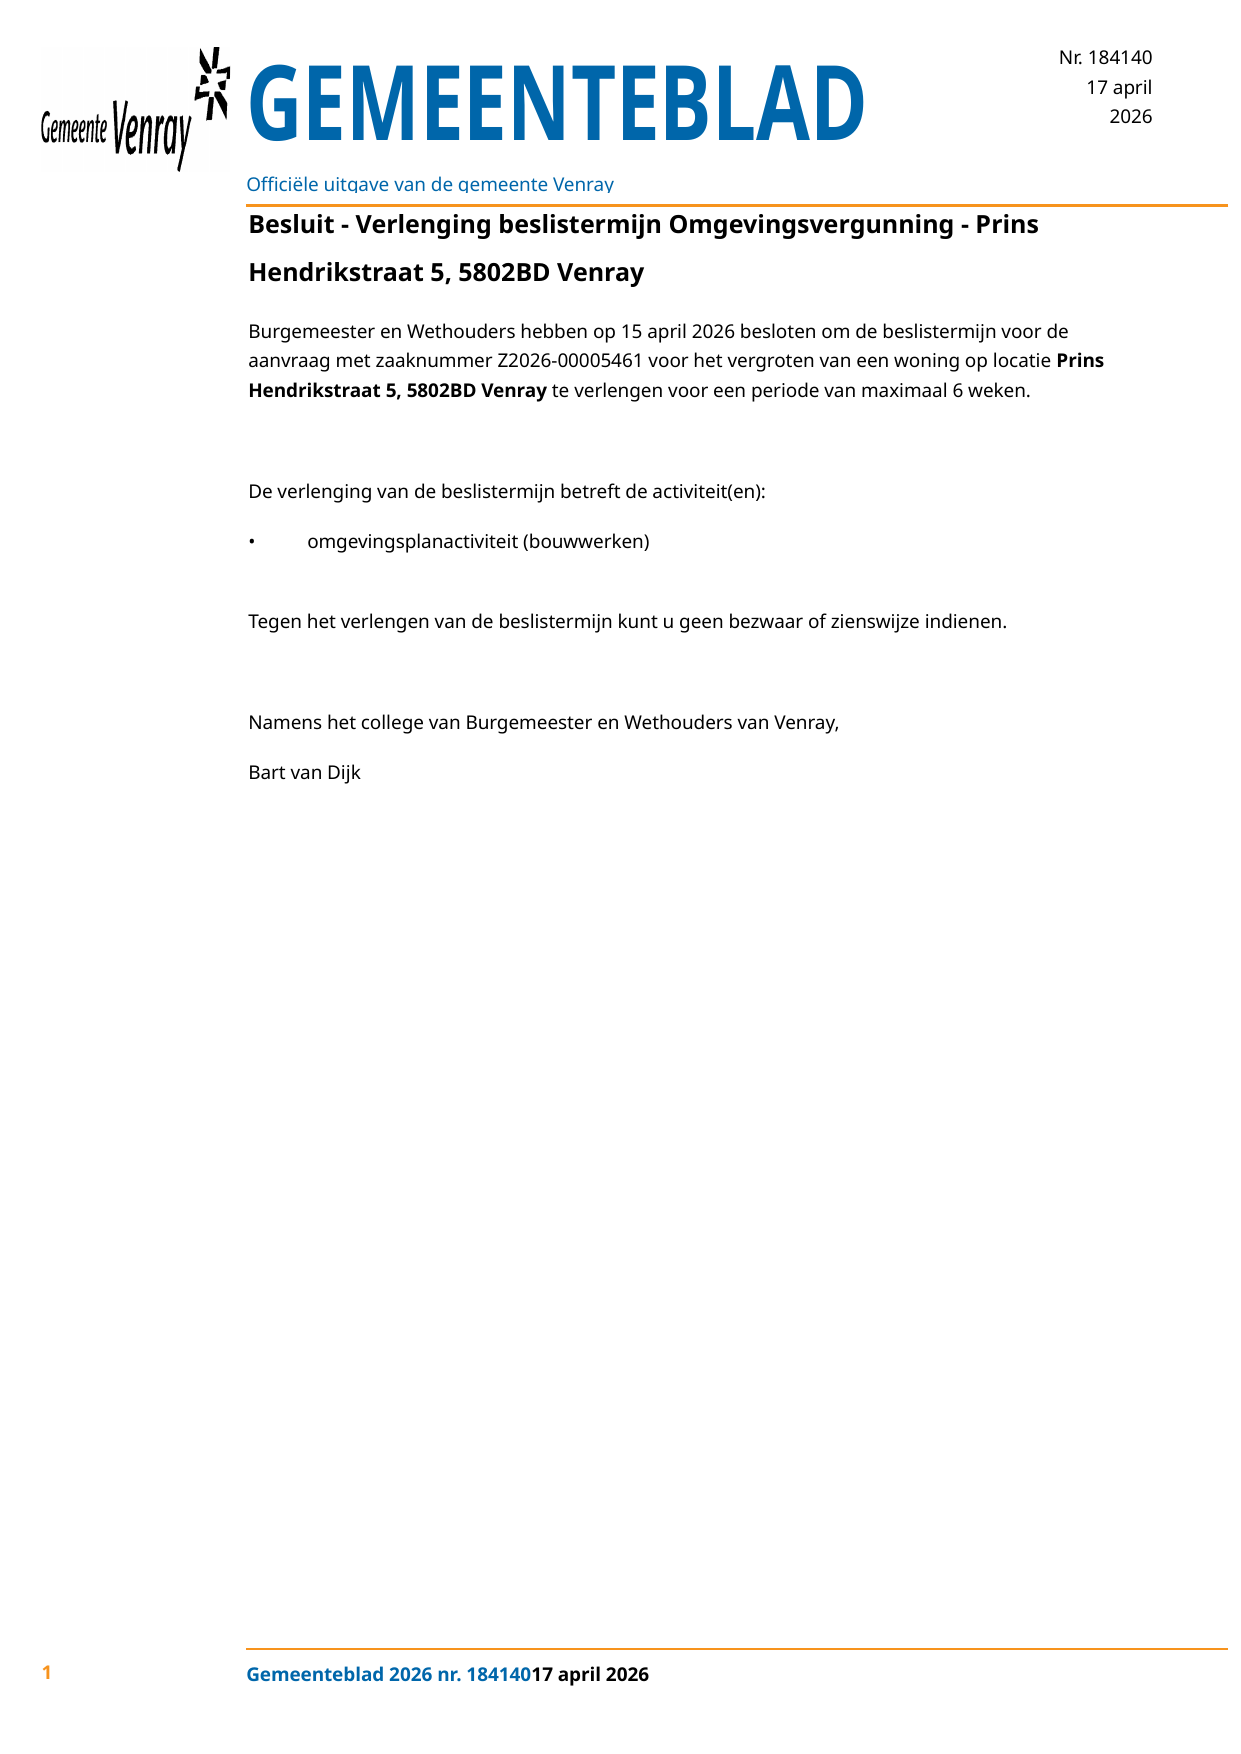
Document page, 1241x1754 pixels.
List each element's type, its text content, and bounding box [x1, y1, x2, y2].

text Burgemeester en Wethouders hebben op 15 april 2026 besloten om de beslistermijn voor de aanvraag met zaaknummer Z2026-00005461 voor het vergroten van een woning op locatie Prins Hendrikstraat 5, 5802BD Venray te verlengen voor een periode van maximaal 6 weken. [248, 318, 1152, 403]
list omgevingsplanactiviteit (bouwwerken) [248, 528, 1152, 554]
text Namens het college van Burgemeester en Wethouders van Venray, [248, 709, 1152, 735]
text Tegen het verlengen van de beslistermijn kunt u geen bezwaar of zienswijze indienen. [248, 608, 1152, 634]
text De verlenging van de beslistermijn betreft de activiteit(en): [248, 478, 1152, 504]
text Besluit - Verlenging beslistermijn Omgevingsvergunning - Prins Hendrikstraat 5, 5802BD Venray [248, 207, 1152, 288]
picture [41, 47, 231, 172]
text Bart van Dijk [248, 759, 1152, 785]
